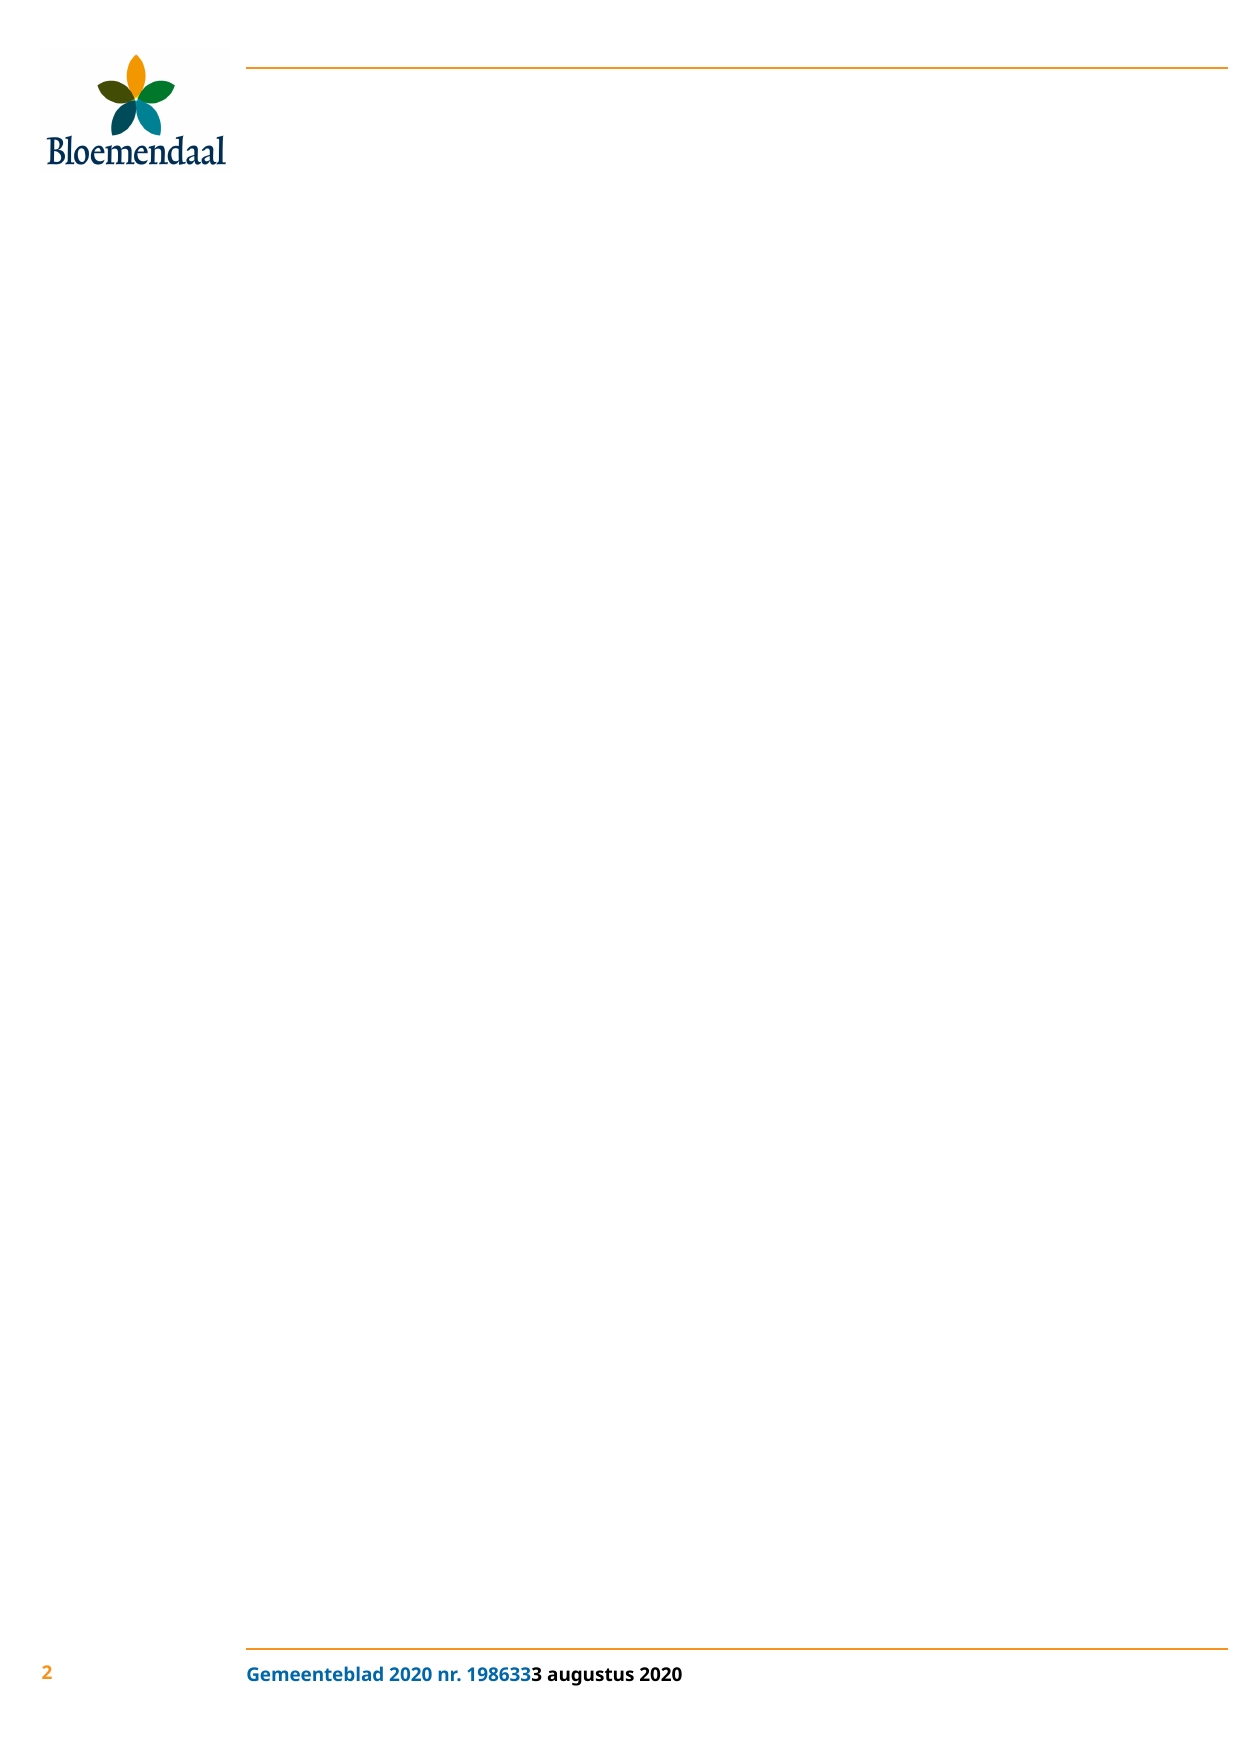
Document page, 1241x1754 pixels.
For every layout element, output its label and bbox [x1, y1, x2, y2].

picture [41, 47, 231, 172]
